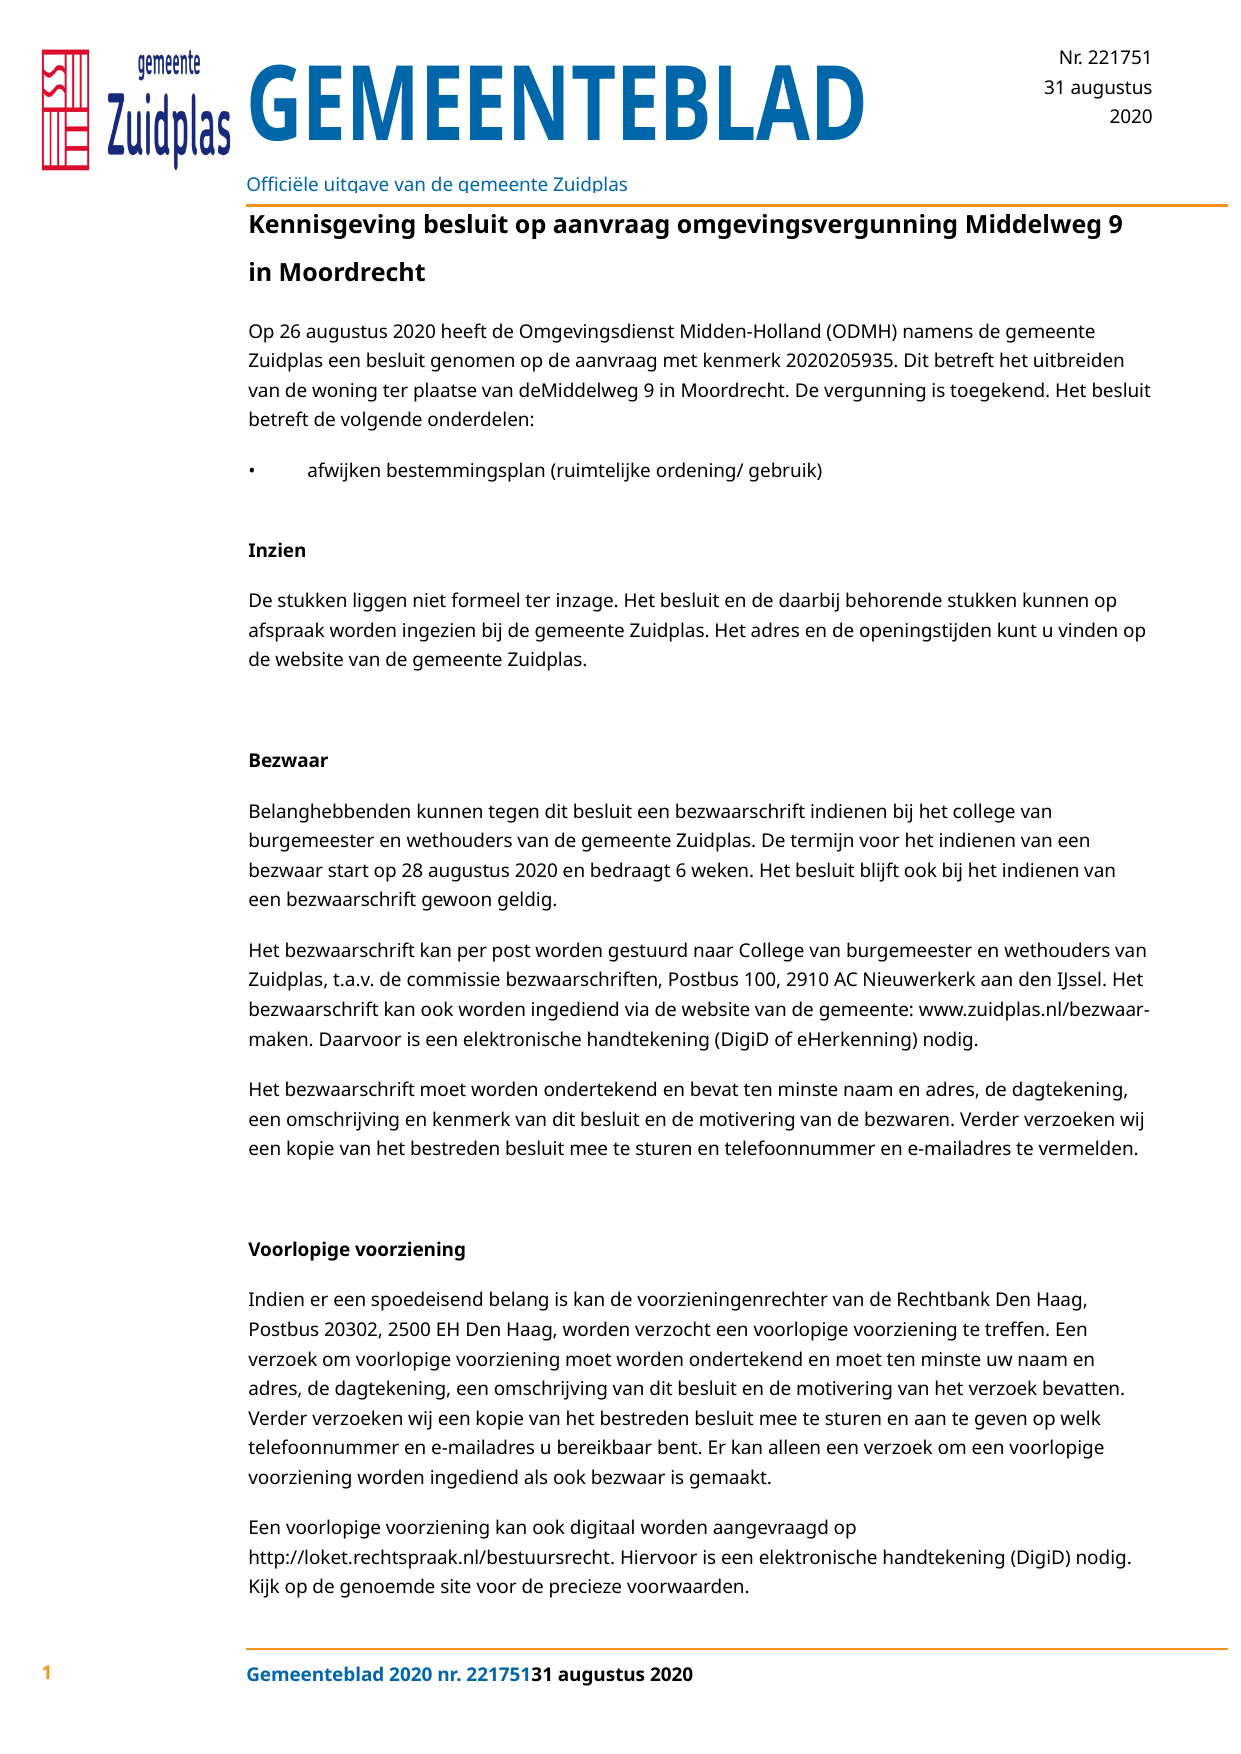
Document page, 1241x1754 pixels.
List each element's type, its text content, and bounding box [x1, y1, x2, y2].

text Een voorlopige voorziening kan ook digitaal worden aangevraagd op http://loket.rechtspraak.nl/bestuursrecht. Hiervoor is een elektronische handtekening (DigiD) nodig. Kijk op de genoemde site voor de precieze voorwaarden. [248, 1514, 1152, 1599]
text Het bezwaarschrift moet worden ondertekend en bevat ten minste naam en adres, de dagtekening, een omschrijving en kenmerk van dit besluit en de motivering van de bezwaren. Verder verzoeken wij een kopie van het bestreden besluit mee te sturen en telefoonnummer en e-mailadres te vermelden. [248, 1076, 1152, 1161]
picture [41, 47, 231, 172]
text Op 26 augustus 2020 heeft de Omgevingsdienst Midden-Holland (ODMH) namens de gemeente Zuidplas een besluit genomen op de aanvraag met kenmerk 2020205935. Dit betreft het uitbreiden van de woning ter plaatse van deMiddelweg 9 in Moordrecht. De vergunning is toegekend. Het besluit betreft de volgende onderdelen: [248, 318, 1152, 432]
text Indien er een spoedeisend belang is kan de voorzieningenrechter van de Rechtbank Den Haag, Postbus 20302, 2500 EH Den Haag, worden verzocht een voorlopige voorziening te treffen. Een verzoek om voorlopige voorziening moet worden ondertekend en moet ten minste uw naam en adres, de dagtekening, een omschrijving van dit besluit en de motivering van het verzoek bevatten. Verder verzoeken wij een kopie van het bestreden besluit mee te sturen en aan te geven op welk telefoonnummer en e-mailadres u bereikbaar bent. Er kan alleen een verzoek om een voorlopige voorziening worden ingediend als ook bezwaar is gemaakt. [248, 1287, 1152, 1490]
text Kennisgeving besluit op aanvraag omgevingsvergunning Middelweg 9 in Moordrecht [248, 207, 1152, 288]
text Bezwaar [248, 747, 1152, 773]
text Het bezwaarschrift kan per post worden gestuurd naar College van burgemeester en wethouders van Zuidplas, t.a.v. de commissie bezwaarschriften, Postbus 100, 2910 AC Nieuwerkerk aan den IJssel. Het bezwaarschrift kan ook worden ingediend via de website van de gemeente: www.zuidplas.nl/bezwaar-maken. Daarvoor is een elektronische handtekening (DigiD of eHerkenning) nodig. [248, 937, 1152, 1052]
list afwijken bestemmingsplan (ruimtelijke ordening/ gebruik) [248, 457, 1152, 483]
text Belanghebbenden kunnen tegen dit besluit een bezwaarschrift indienen bij het college van burgemeester en wethouders van de gemeente Zuidplas. De termijn voor het indienen van een bezwaar start op 28 augustus 2020 en bedraagt 6 weken. Het besluit blijft ook bij het indienen van een bezwaarschrift gewoon geldig. [248, 798, 1152, 912]
text De stukken liggen niet formeel ter inzage. Het besluit en de daarbij behorende stukken kunnen op afspraak worden ingezien bij de gemeente Zuidplas. Het adres en de openingstijden kunt u vinden op de website van de gemeente Zuidplas. [248, 587, 1152, 672]
text Voorlopige voorziening [248, 1236, 1152, 1262]
text Inzien [248, 537, 1152, 563]
